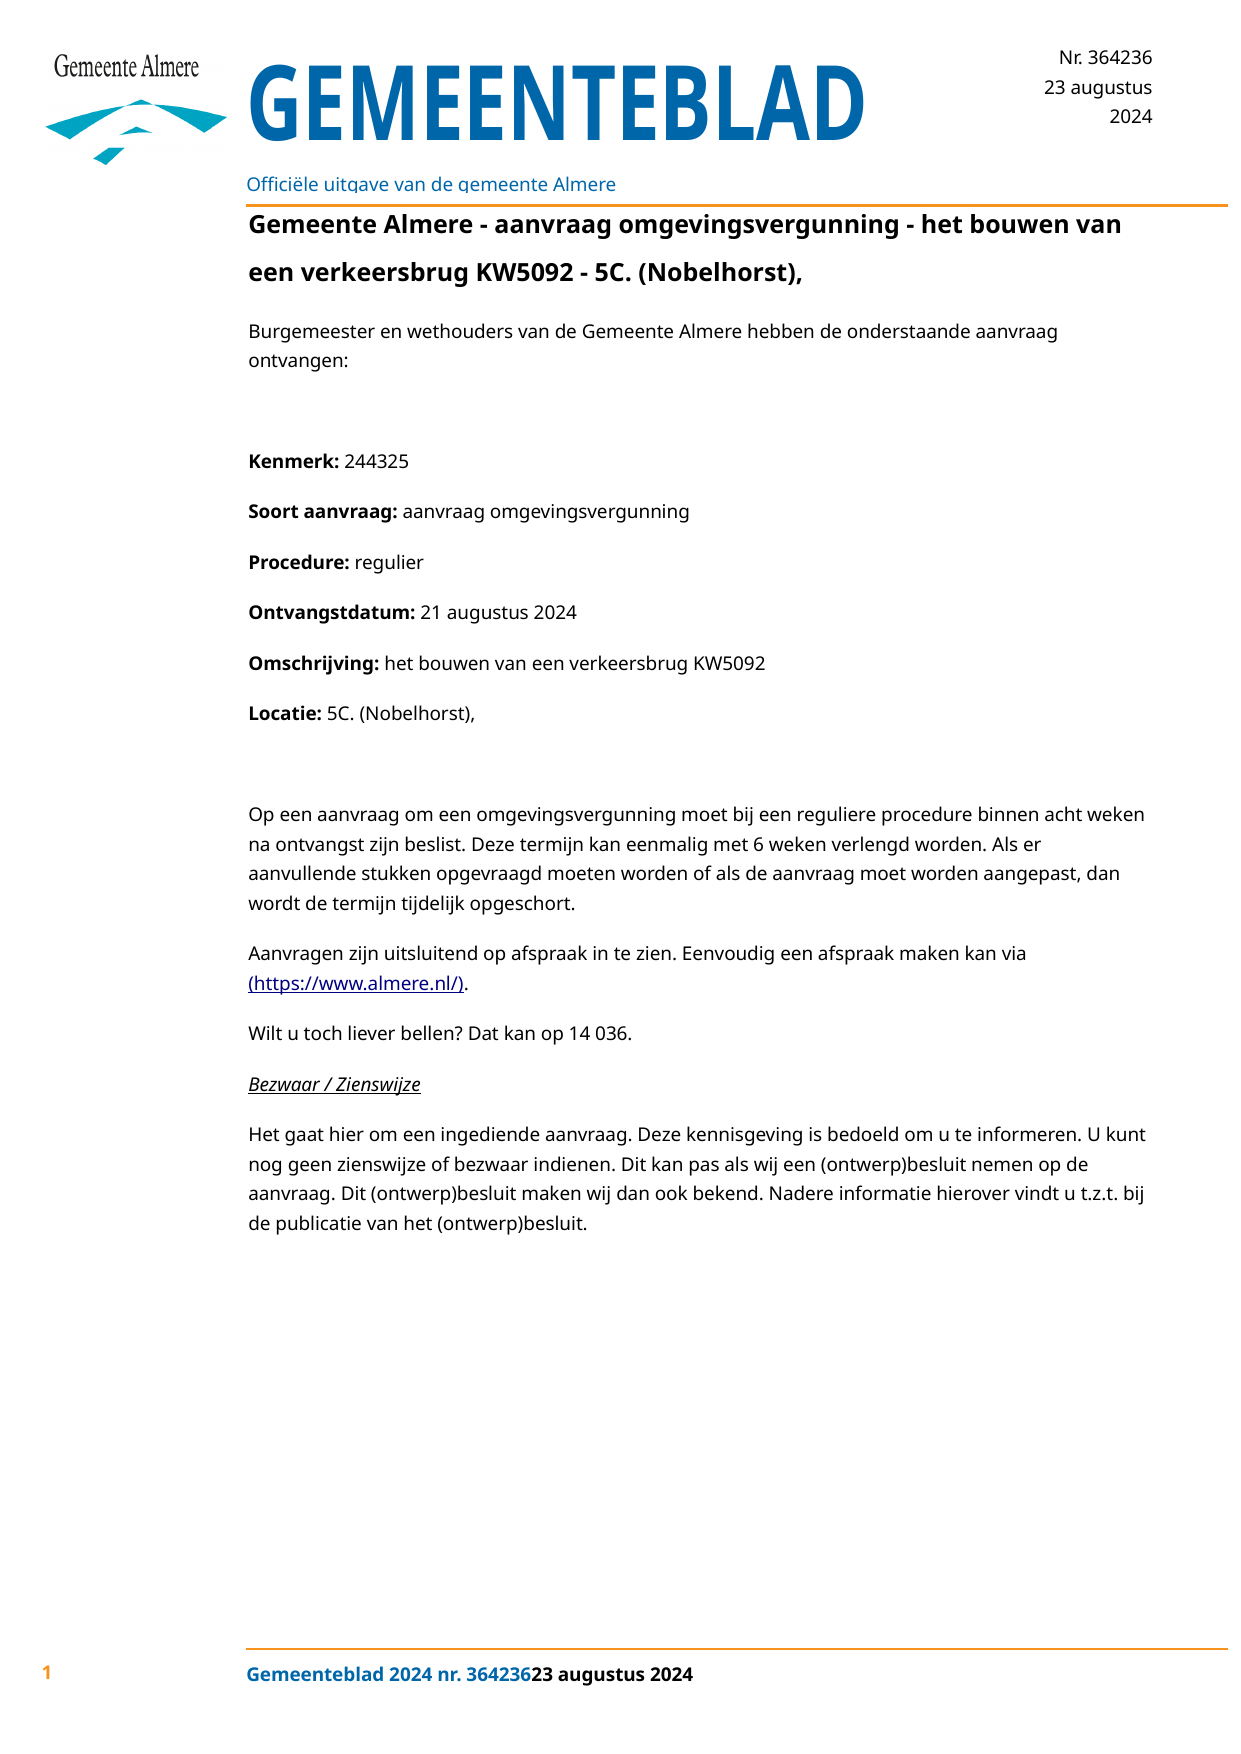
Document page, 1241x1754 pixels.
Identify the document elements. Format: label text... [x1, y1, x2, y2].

text Soort aanvraag: aanvraag omgevingsvergunning [248, 499, 1152, 524]
text Kenmerk: 244325 [248, 448, 1152, 474]
text Gemeente Almere - aanvraag omgevingsvergunning - het bouwen van een verkeersbrug KW5092 - 5C. (Nobelhorst), [248, 207, 1152, 288]
text Bezwaar / Zienswijze [248, 1071, 1152, 1097]
text Ontvangstdatum: 21 augustus 2024 [248, 599, 1152, 625]
text Burgemeester en wethouders van de Gemeente Almere hebben de onderstaande aanvraag ontvangen: [248, 318, 1152, 373]
text Aanvragen zijn uitsluitend op afspraak in te zien. Eenvoudig een afspraak maken kan via (https://www.almere.nl/). [248, 940, 1152, 996]
text Wilt u toch liever bellen? Dat kan op 14 036. [248, 1020, 1152, 1046]
text Procedure: regulier [248, 549, 1152, 575]
text Het gaat hier om een ingediende aanvraag. Deze kennisgeving is bedoeld om u te informeren. U kunt nog geen zienswijze of bezwaar indienen. Dit kan pas als wij een (ontwerp)besluit nemen op de aanvraag. Dit (ontwerp)besluit maken wij dan ook bekend. Nadere informatie hierover vindt u t.z.t. bij de publicatie van het (ontwerp)besluit. [248, 1121, 1152, 1236]
text Locatie: 5C. (Nobelhorst), [248, 700, 1152, 726]
picture [41, 47, 231, 172]
text Op een aanvraag om een omgevingsvergunning moet bij een reguliere procedure binnen acht weken na ontvangst zijn beslist. Deze termijn kan eenmalig met 6 weken verlengd worden. Als er aanvullende stukken opgevraagd moeten worden of als de aanvraag moet worden aangepast, dan wordt de termijn tijdelijk opgeschort. [248, 801, 1152, 916]
text Omschrijving: het bouwen van een verkeersbrug KW5092 [248, 650, 1152, 676]
